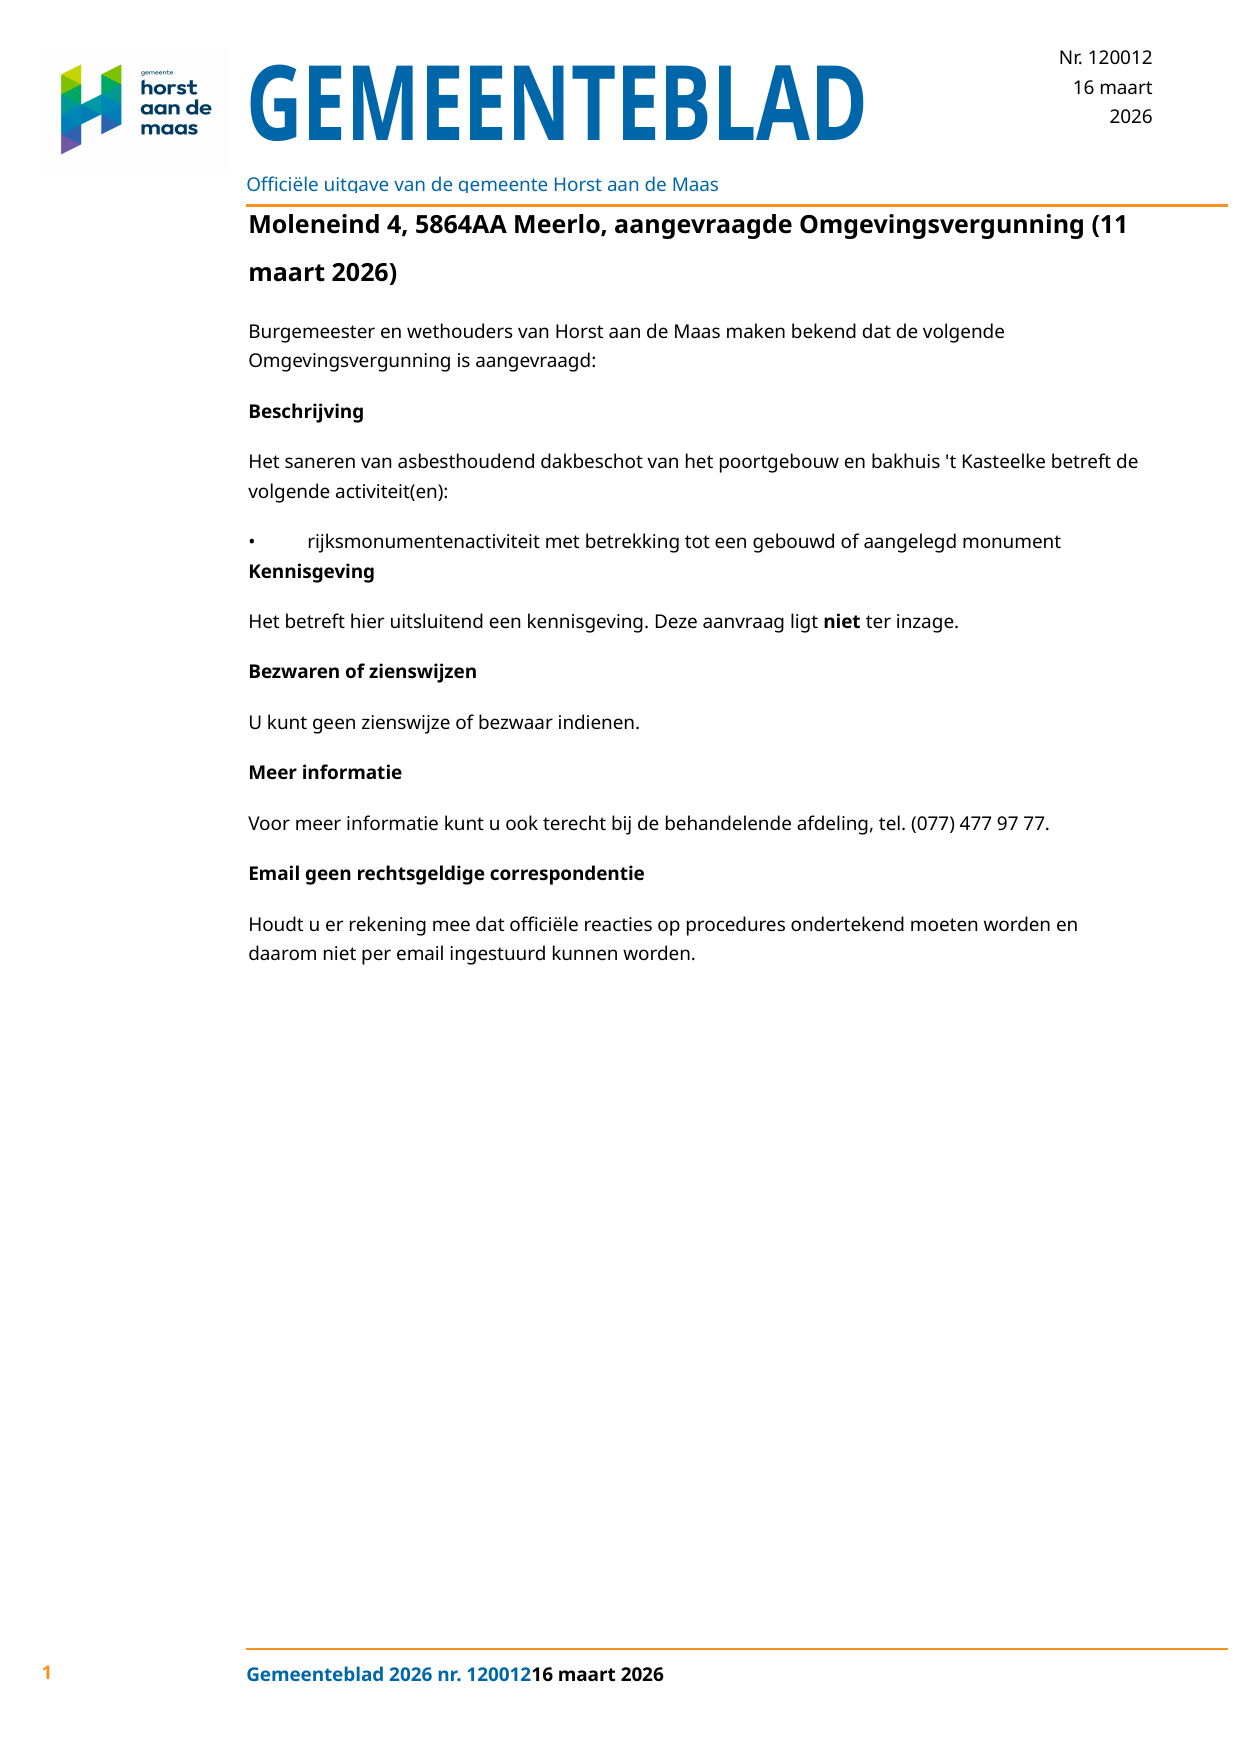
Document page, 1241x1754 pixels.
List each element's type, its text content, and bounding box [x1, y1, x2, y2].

picture [41, 47, 231, 172]
text Email geen rechtsgeldige correspondentie [248, 860, 1152, 886]
text Burgemeester en wethouders van Horst aan de Maas maken bekend dat de volgende Omgevingsvergunning is aangevraagd: [248, 318, 1152, 373]
text Beschrijving [248, 398, 1152, 424]
text Het saneren van asbesthoudend dakbeschot van het poortgebouw en bakhuis 't Kasteelke betreft de volgende activiteit(en): [248, 448, 1152, 504]
text Kennisgeving [248, 558, 1152, 584]
text U kunt geen zienswijze of bezwaar indienen. [248, 709, 1152, 735]
text Meer informatie [248, 759, 1152, 785]
text Houdt u er rekening mee dat officiële reacties op procedures ondertekend moeten worden en daarom niet per email ingestuurd kunnen worden. [248, 911, 1152, 966]
text Moleneind 4, 5864AA Meerlo, aangevraagde Omgevingsvergunning (11 maart 2026) [248, 207, 1152, 288]
text Bezwaren of zienswijzen [248, 659, 1152, 684]
text Voor meer informatie kunt u ook terecht bij de behandelende afdeling, tel. (077) 477 97 77. [248, 810, 1152, 836]
list rijksmonumentenactiviteit met betrekking tot een gebouwd of aangelegd monument [248, 528, 1152, 554]
text Het betreft hier uitsluitend een kennisgeving. Deze aanvraag ligt niet ter inzage. [248, 608, 1152, 634]
